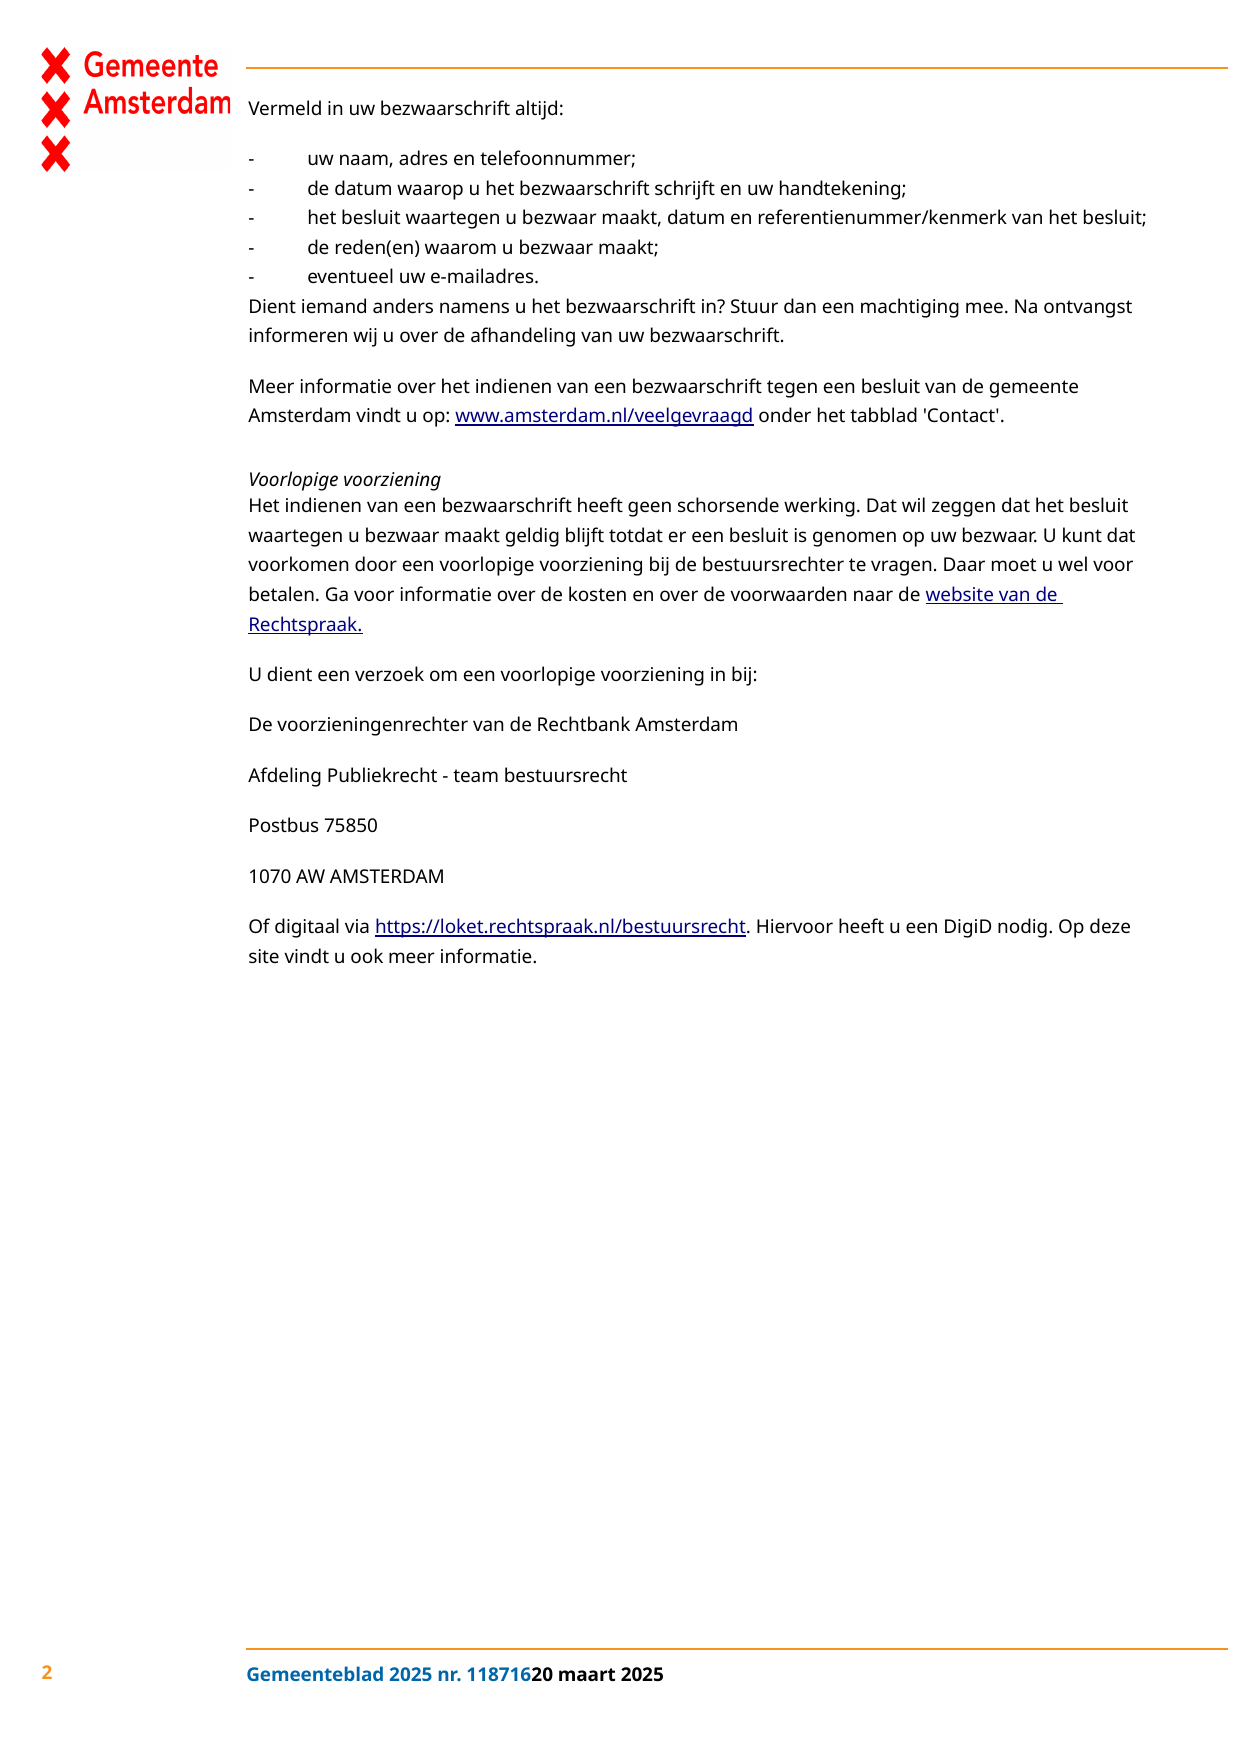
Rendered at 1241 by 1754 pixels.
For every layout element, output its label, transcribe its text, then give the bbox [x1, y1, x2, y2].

list eventueel uw e-mailadres. [248, 263, 1152, 289]
list uw naam, adres en telefoonnummer; [248, 145, 1152, 171]
list het besluit waartegen u bezwaar maakt, datum en referentienummer/kenmerk van het besluit; [248, 204, 1152, 230]
picture [41, 47, 231, 172]
text De voorzieningenrechter van de Rechtbank Amsterdam [248, 712, 1152, 737]
list de reden(en) waarom u bezwaar maakt; [248, 234, 1152, 260]
text Voorlopige voorziening [248, 467, 1152, 492]
text Of digitaal via https://loket.rechtspraak.nl/bestuursrecht. Hiervoor heeft u een DigiD nodig. Op deze site vindt u ook meer informatie. [248, 913, 1152, 968]
text Het indienen van een bezwaarschrift heeft geen schorsende werking. Dat wil zeggen dat het besluit waartegen u bezwaar maakt geldig blijft totdat er een besluit is genomen op uw bezwaar. U kunt dat voorkomen door een voorlopige voorziening bij de bestuursrechter te vragen. Daar moet u wel voor betalen. Ga voor informatie over de kosten en over de voorwaarden naar de website van de Rechtspraak. [248, 492, 1152, 636]
text Vermeld in uw bezwaarschrift altijd: [248, 95, 1152, 121]
text Meer informatie over het indienen van een bezwaarschrift tegen een besluit van de gemeente Amsterdam vindt u op: www.amsterdam.nl/veelgevraagd onder het tabblad 'Contact'. [248, 373, 1152, 428]
text Afdeling Publiekrecht - team bestuursrecht [248, 762, 1152, 788]
text Postbus 75850 [248, 812, 1152, 838]
list de datum waarop u het bezwaarschrift schrijft en uw handtekening; [248, 175, 1152, 201]
text U dient een verzoek om een voorlopige voorziening in bij: [248, 661, 1152, 687]
text Dient iemand anders namens u het bezwaarschrift in? Stuur dan een machtiging mee. Na ontvangst informeren wij u over de afhandeling van uw bezwaarschrift. [248, 293, 1152, 348]
text 1070 AW AMSTERDAM [248, 863, 1152, 888]
